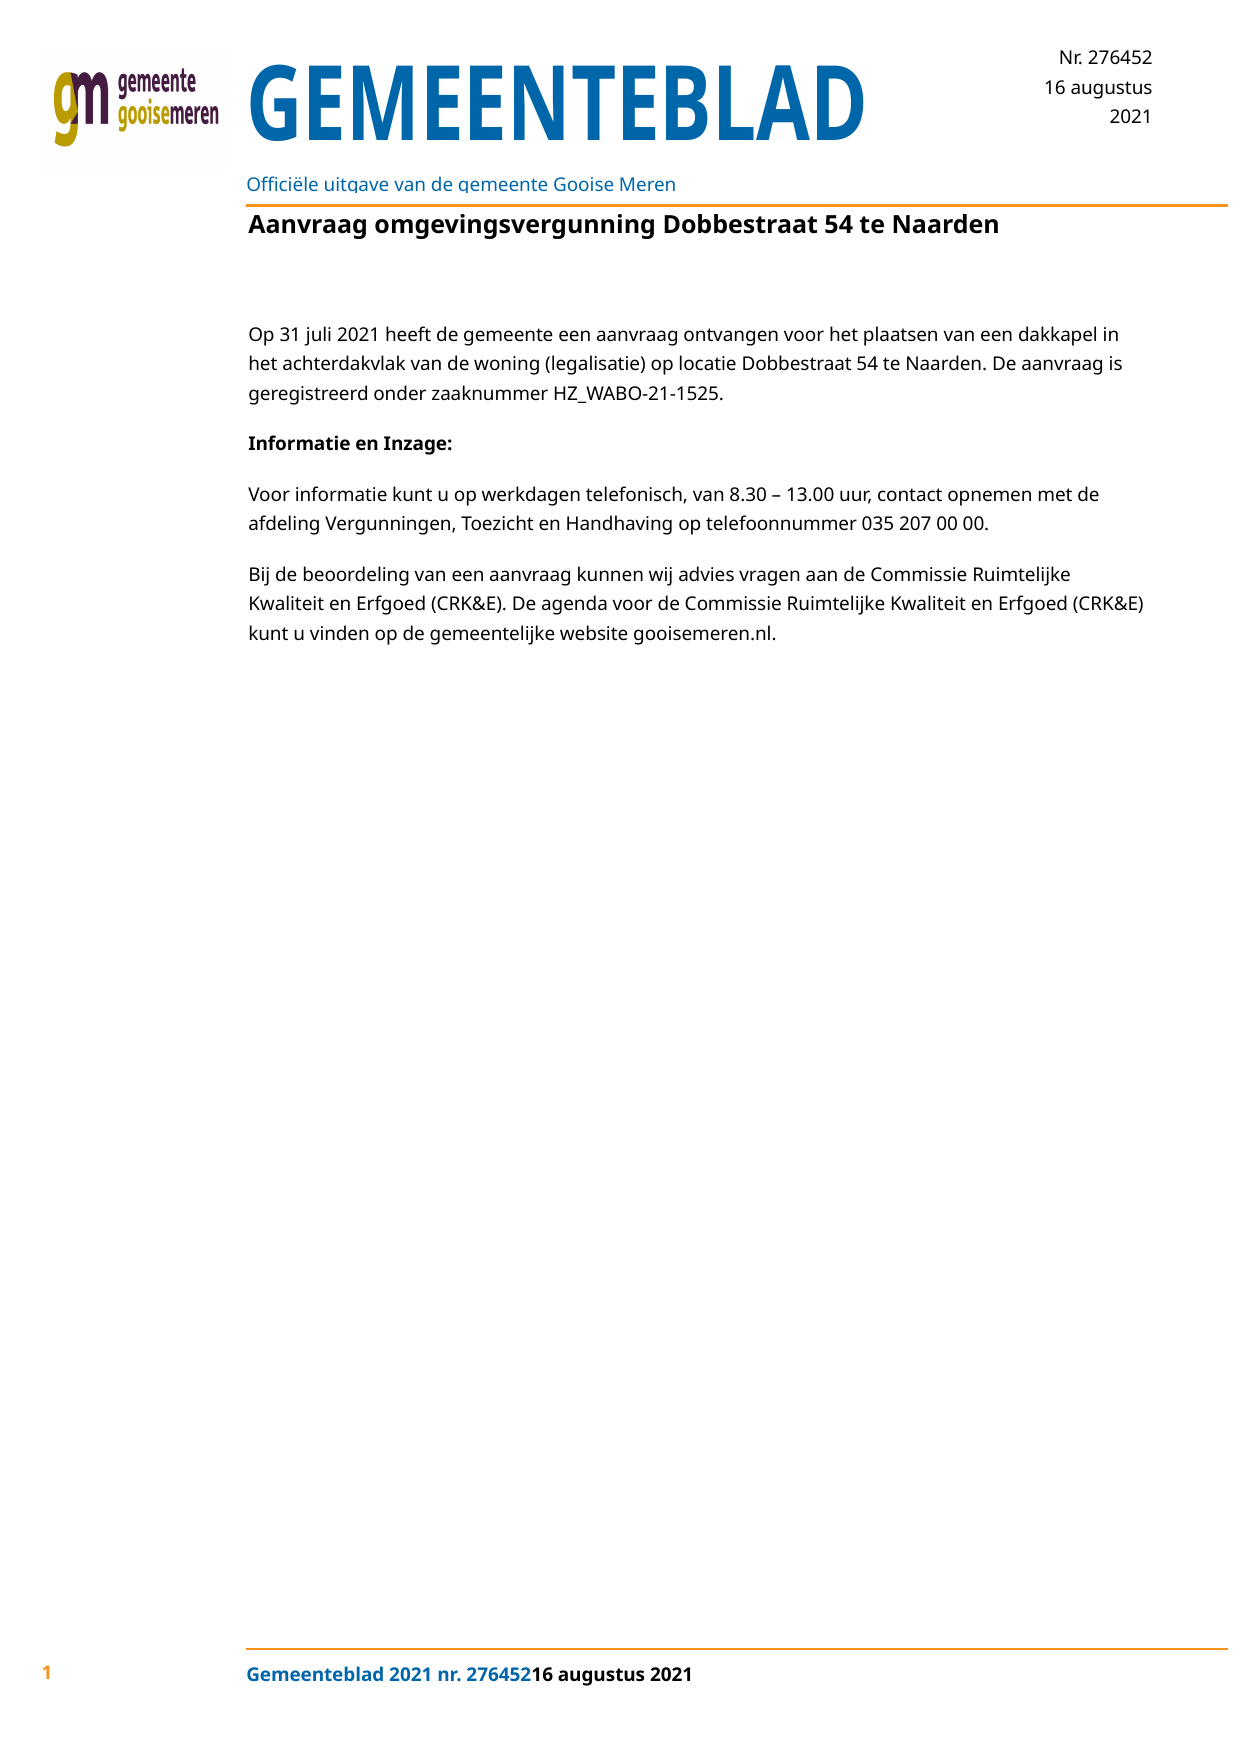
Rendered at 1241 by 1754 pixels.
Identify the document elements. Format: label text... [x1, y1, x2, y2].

text Aanvraag omgevingsvergunning Dobbestraat 54 te Naarden [248, 207, 1152, 241]
text Bij de beoordeling van een aanvraag kunnen wij advies vragen aan de Commissie Ruimtelijke Kwaliteit en Erfgoed (CRK&E). De agenda voor de Commissie Ruimtelijke Kwaliteit en Erfgoed (CRK&E) kunt u vinden op de gemeentelijke website gooisemeren.nl. [248, 561, 1152, 646]
text Informatie en Inzage: [248, 430, 1152, 456]
text Op 31 juli 2021 heeft de gemeente een aanvraag ontvangen voor het plaatsen van een dakkapel in het achterdakvlak van de woning (legalisatie) op locatie Dobbestraat 54 te Naarden. De aanvraag is geregistreerd onder zaaknummer HZ_WABO-21-1525. [248, 321, 1152, 406]
text Voor informatie kunt u op werkdagen telefonisch, van 8.30 – 13.00 uur, contact opnemen met de afdeling Vergunningen, Toezicht en Handhaving op telefoonnummer 035 207 00 00. [248, 481, 1152, 536]
picture [41, 47, 231, 172]
